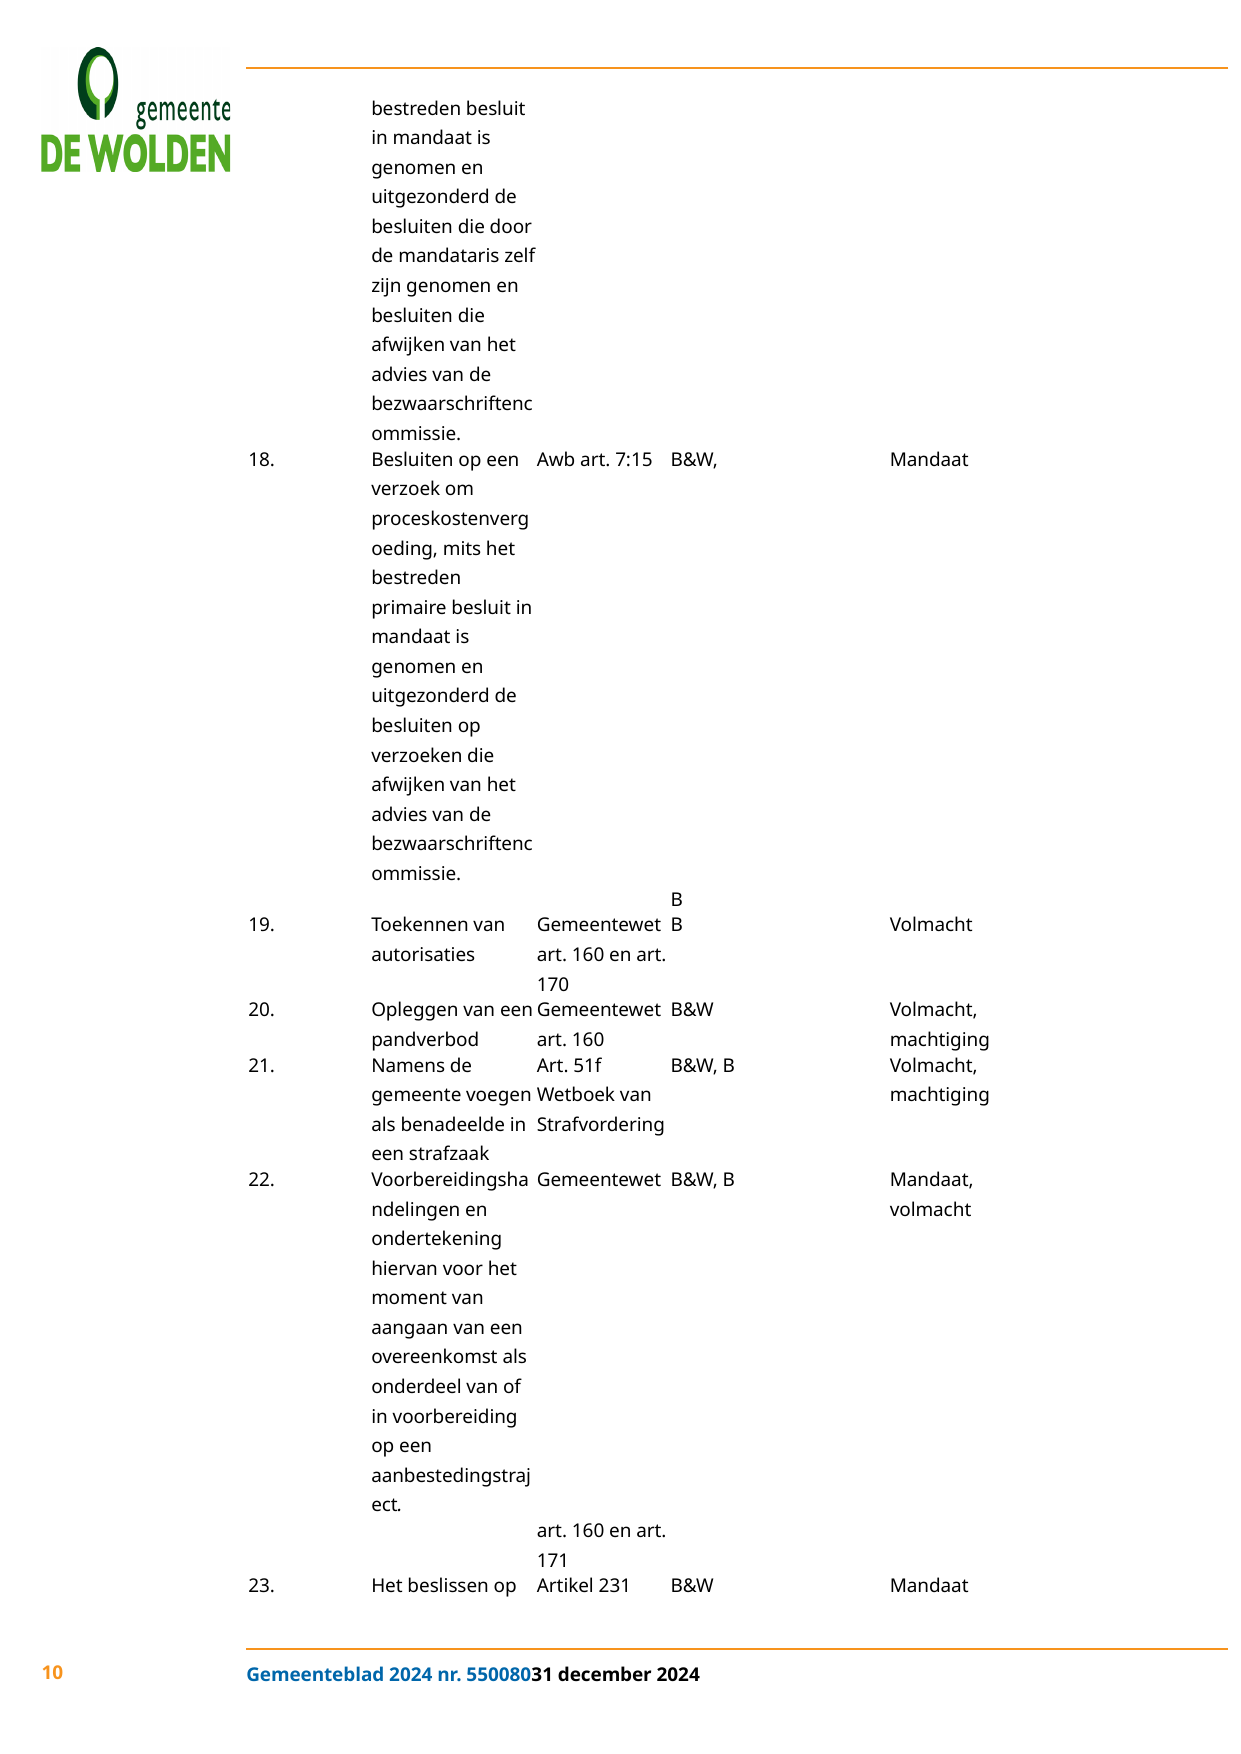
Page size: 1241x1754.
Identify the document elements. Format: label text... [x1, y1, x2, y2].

table_cell [890, 95, 1029, 446]
table_cell art. 160 en art. 171 [537, 1518, 670, 1573]
table_cell Gemeentewet art. 160 en art. 170 [537, 912, 670, 996]
table_cell [371, 886, 537, 912]
table_cell Volmacht, machtiging [890, 1052, 1029, 1166]
table_cell [670, 1518, 889, 1573]
table_cell [371, 1518, 537, 1573]
table_cell Voorbereidingshandelingen en ondertekening hiervan voor het moment van aangaan van een overeenkomst als onderdeel van of in voorbereiding op een aanbestedingstraject. [371, 1166, 537, 1517]
table_cell B&W, B [670, 1052, 889, 1166]
table_cell Volmacht [890, 912, 1029, 996]
table_cell [1029, 1166, 1152, 1517]
table_cell B&W [670, 1573, 889, 1598]
table_cell Mandaat, volmacht [890, 1166, 1029, 1517]
table_cell Het beslissen op [371, 1573, 537, 1598]
table_cell [537, 886, 670, 912]
table_cell Mandaat [890, 446, 1029, 886]
table_cell 18. [248, 446, 371, 886]
table_cell Mandaat [890, 1573, 1029, 1598]
table_cell Besluiten op een verzoek om proceskostenvergoeding, mits het bestreden primaire besluit in mandaat is genomen en uitgezonderd de besluiten op verzoeken die afwijken van het advies van de bezwaarschriftencommissie. [371, 446, 537, 886]
table_cell [1029, 996, 1152, 1052]
table_cell [1029, 1573, 1152, 1598]
table_cell Toekennen van autorisaties [371, 912, 537, 996]
picture [41, 47, 231, 172]
table_cell Volmacht, machtiging [890, 996, 1029, 1052]
table_cell Awb art. 7:15 [537, 446, 670, 886]
table_cell [1029, 1052, 1152, 1166]
table_cell Gemeentewet art. 160 [537, 996, 670, 1052]
table_cell [537, 95, 670, 446]
table_cell 22. [248, 1166, 371, 1517]
table_cell Namens de gemeente voegen als benadeelde in een strafzaak [371, 1052, 537, 1166]
table_cell B [670, 886, 889, 912]
table_cell 19. [248, 912, 371, 996]
table_cell B&W [670, 996, 889, 1052]
table_cell [890, 886, 1029, 912]
table_cell 23. [248, 1573, 371, 1598]
table_cell Art. 51f Wetboek van Strafvordering [537, 1052, 670, 1166]
table_cell [1029, 95, 1152, 446]
table_cell bestreden besluit in mandaat is genomen en uitgezonderd de besluiten die door de mandataris zelf zijn genomen en besluiten die afwijken van het advies van de bezwaarschriftencommissie. [371, 95, 537, 446]
table_cell [248, 1518, 371, 1573]
table_cell [1029, 1518, 1152, 1573]
table_cell 21. [248, 1052, 371, 1166]
table_cell 20. [248, 996, 371, 1052]
table_cell [1029, 912, 1152, 996]
table_cell Gemeentewet [537, 1166, 670, 1517]
table_cell [890, 1518, 1029, 1573]
table_cell [670, 95, 889, 446]
table_cell B [670, 912, 889, 996]
table_cell [248, 886, 371, 912]
table_cell [248, 95, 371, 446]
table_cell B&W, [670, 446, 889, 886]
table_cell Opleggen van een pandverbod [371, 996, 537, 1052]
table_cell B&W, B [670, 1166, 889, 1517]
table_cell [1029, 446, 1152, 886]
table_cell Artikel 231 [537, 1573, 670, 1598]
table_cell [1029, 886, 1152, 912]
